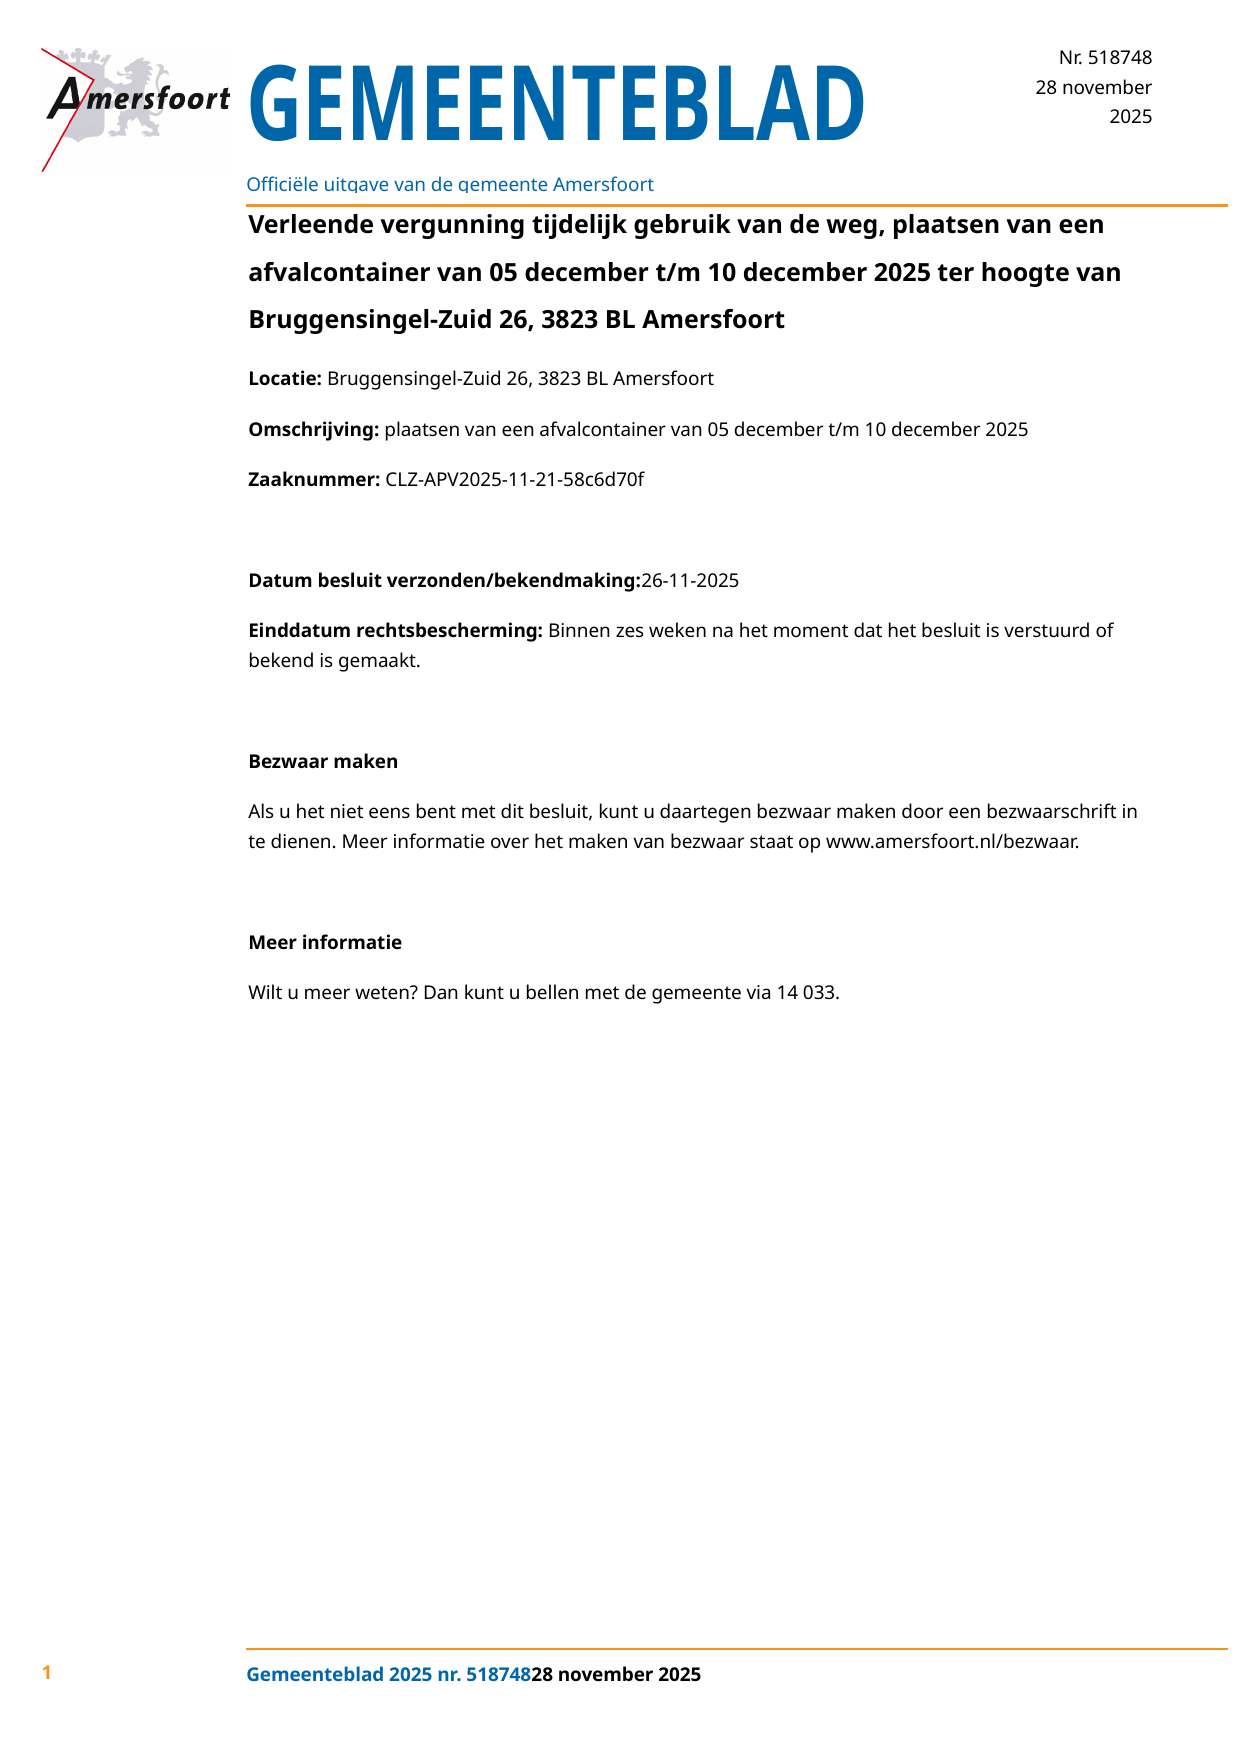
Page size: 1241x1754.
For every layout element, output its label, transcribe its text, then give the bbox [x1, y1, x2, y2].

text Locatie: Bruggensingel-Zuid 26, 3823 BL Amersfoort [248, 366, 1152, 391]
text Meer informatie [248, 929, 1152, 954]
text Verleende vergunning tijdelijk gebruik van de weg, plaatsen van een afvalcontainer van 05 december t/m 10 december 2025 ter hoogte van Bruggensingel-Zuid 26, 3823 BL Amersfoort [248, 207, 1152, 336]
text Wilt u meer weten? Dan kunt u bellen met de gemeente via 14 033. [248, 979, 1152, 1005]
text Einddatum rechtsbescherming: Binnen zes weken na het moment dat het besluit is verstuurd of bekend is gemaakt. [248, 618, 1152, 673]
text Als u het niet eens bent met dit besluit, kunt u daartegen bezwaar maken door een bezwaarschrift in te dienen. Meer informatie over het maken van bezwaar staat op www.amersfoort.nl/bezwaar. [248, 798, 1152, 854]
picture [41, 47, 231, 172]
text Bezwaar maken [248, 748, 1152, 774]
text Datum besluit verzonden/bekendmaking:26-11-2025 [248, 567, 1152, 593]
text Omschrijving: plaatsen van een afvalcontainer van 05 december t/m 10 december 2025 [248, 416, 1152, 442]
text Zaaknummer: CLZ-APV2025-11-21-58c6d70f [248, 466, 1152, 492]
